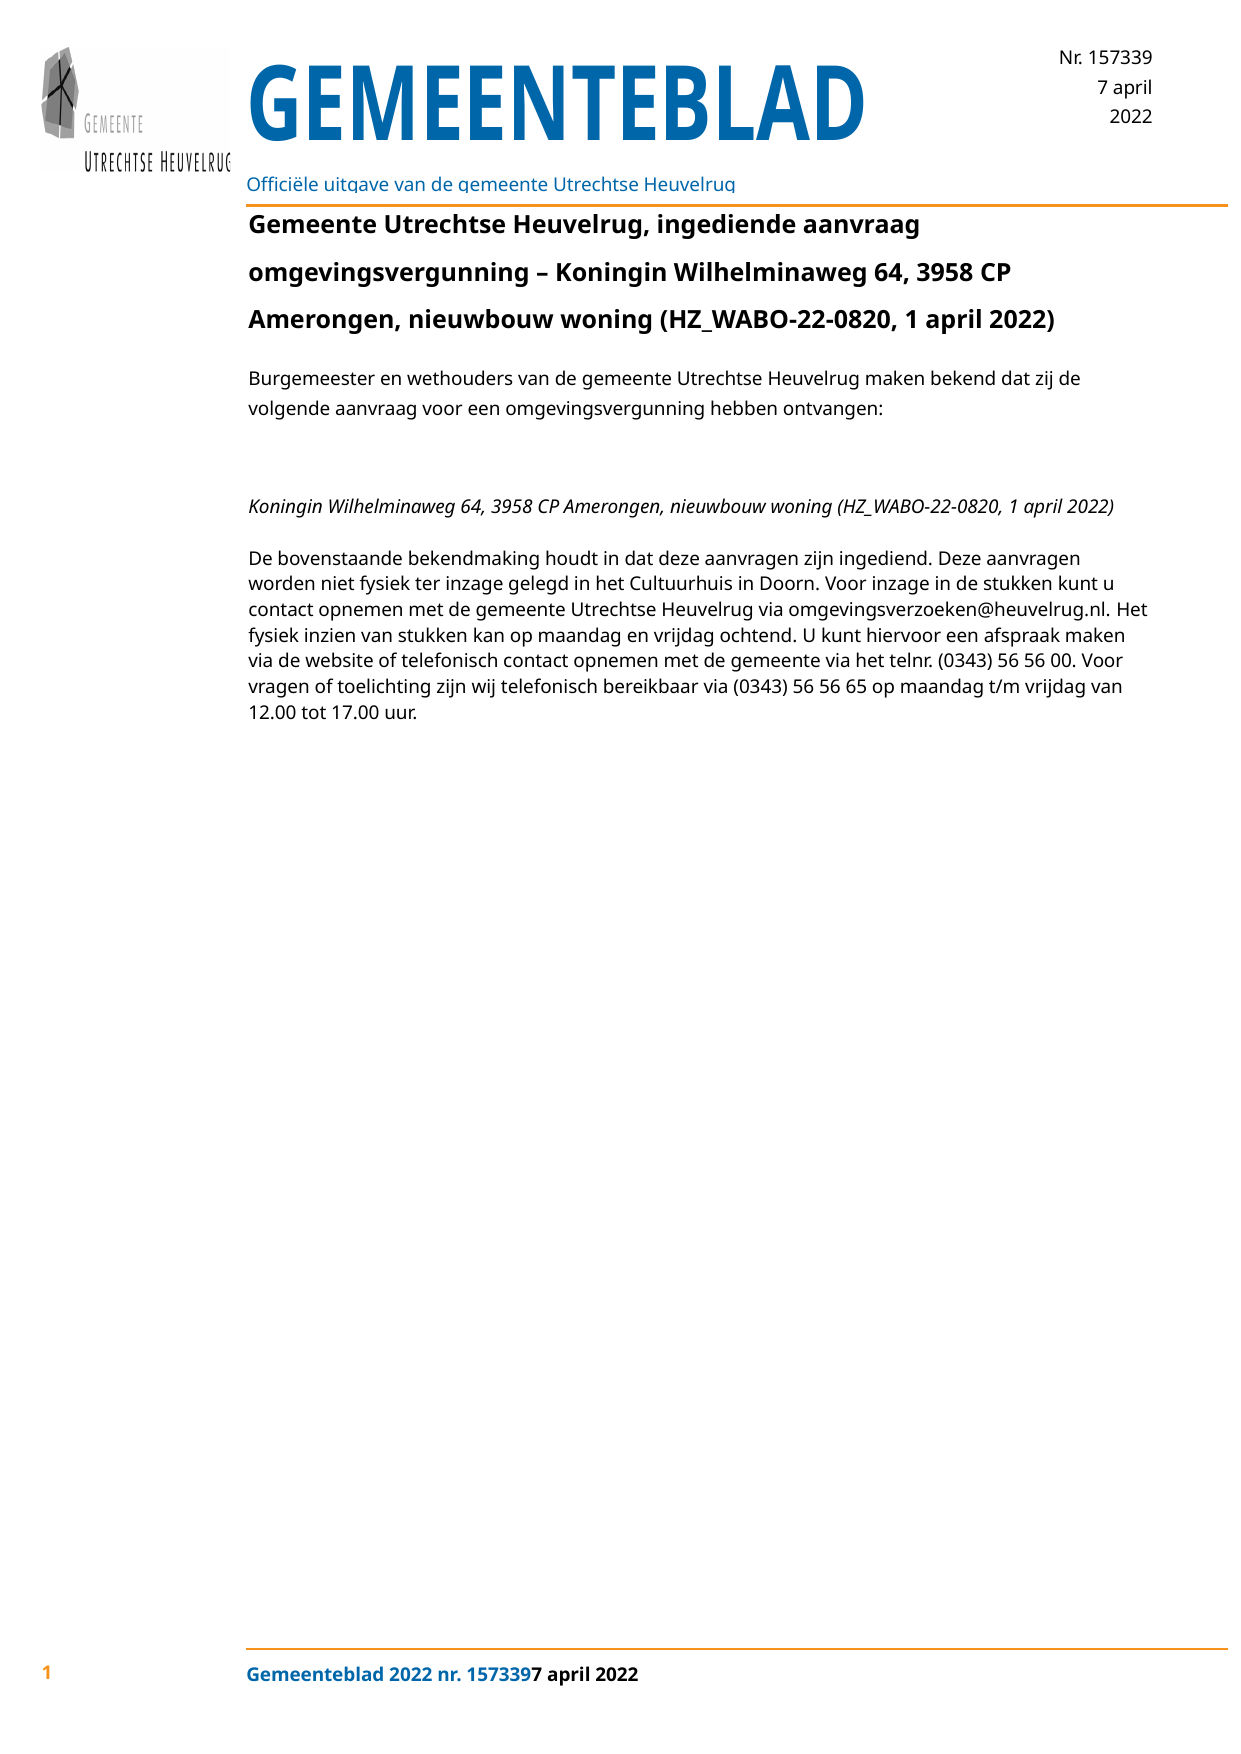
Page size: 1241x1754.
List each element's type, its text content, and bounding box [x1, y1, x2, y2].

text Koningin Wilhelminaweg 64, 3958 CP Amerongen, nieuwbouw woning (HZ_WABO-22-0820, 1 april 2022) [248, 493, 1152, 519]
picture [41, 47, 231, 172]
text Burgemeester en wethouders van de gemeente Utrechtse Heuvelrug maken bekend dat zij de volgende aanvraag voor een omgevingsvergunning hebben ontvangen: [248, 366, 1152, 421]
text De bovenstaande bekendmaking houdt in dat deze aanvragen zijn ingediend. Deze aanvragen worden niet fysiek ter inzage gelegd in het Cultuurhuis in Doorn. Voor inzage in de stukken kunt u contact opnemen met de gemeente Utrechtse Heuvelrug via omgevingsverzoeken@heuvelrug.nl. Het fysiek inzien van stukken kan op maandag en vrijdag ochtend. U kunt hiervoor een afspraak maken via de website of telefonisch contact opnemen met de gemeente via het telnr. (0343) 56 56 00. Voor vragen of toelichting zijn wij telefonisch bereikbaar via (0343) 56 56 65 op maandag t/m vrijdag van 12.00 tot 17.00 uur. [248, 545, 1152, 725]
text Gemeente Utrechtse Heuvelrug, ingediende aanvraag omgevingsvergunning – Koningin Wilhelminaweg 64, 3958 CP Amerongen, nieuwbouw woning (HZ_WABO-22-0820, 1 april 2022) [248, 207, 1152, 336]
